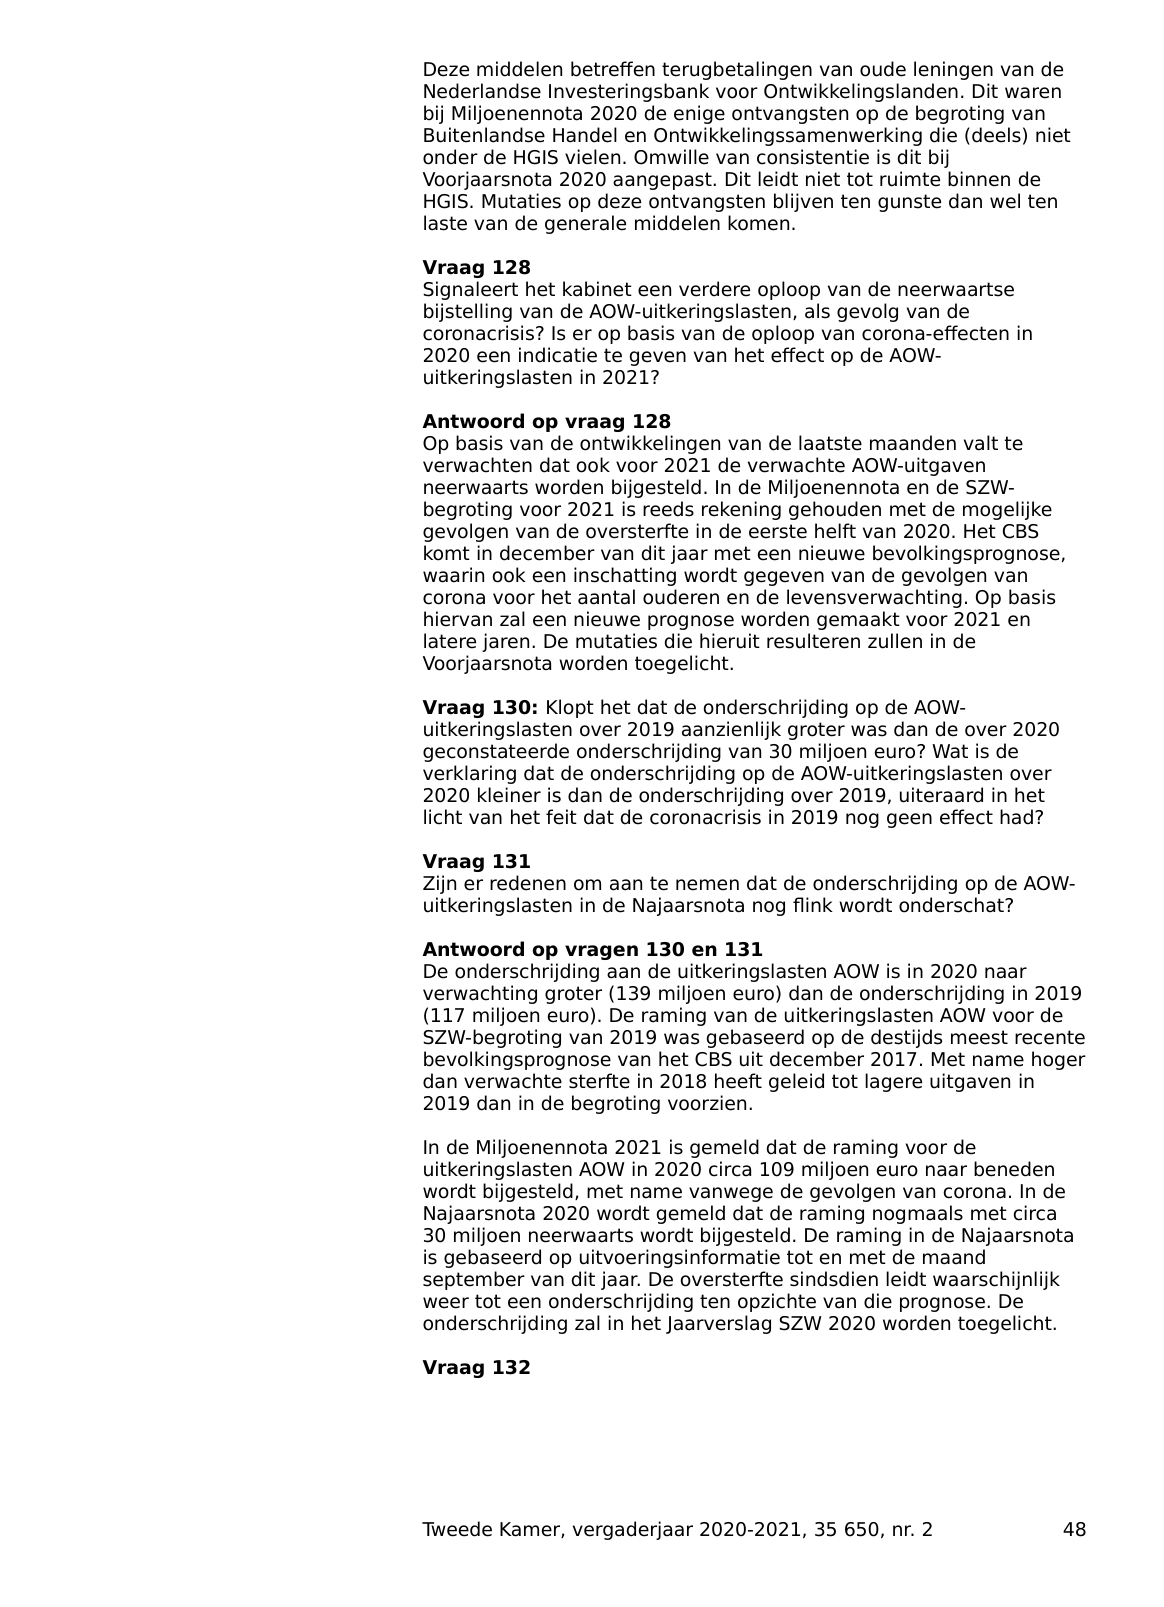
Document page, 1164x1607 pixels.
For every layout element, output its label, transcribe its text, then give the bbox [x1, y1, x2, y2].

text Antwoord op vragen 130 en 131 [422, 939, 1087, 961]
text De onderschrijding aan de uitkeringslasten AOW is in 2020 naar verwachting groter (139 miljoen euro) dan de onderschrijding in 2019 (117 miljoen euro). De raming van de uitkeringslasten AOW voor de SZW-begroting van 2019 was gebaseerd op de destijds meest recente bevolkingsprognose van het CBS uit december 2017. Met name hoger dan verwachte sterfte in 2018 heeft geleid tot lagere uitgaven in 2019 dan in de begroting voorzien. [422, 961, 1087, 1115]
text Vraag 130: Klopt het dat de onderschrijding op de AOW-uitkeringslasten over 2019 aanzienlijk groter was dan de over 2020 geconstateerde onderschrijding van 30 miljoen euro? Wat is de verklaring dat de onderschrijding op de AOW-uitkeringslasten over 2020 kleiner is dan de onderschrijding over 2019, uiteraard in het licht van het feit dat de coronacrisis in 2019 nog geen effect had? [422, 697, 1087, 829]
text Deze middelen betreffen terugbetalingen van oude leningen van de Nederlandse Investeringsbank voor Ontwikkelingslanden. Dit waren bij Miljoenennota 2020 de enige ontvangsten op de begroting van Buitenlandse Handel en Ontwikkelingssamenwerking die (deels) niet onder de HGIS vielen. Omwille van consistentie is dit bij Voorjaarsnota 2020 aangepast. Dit leidt niet tot ruimte binnen de HGIS. Mutaties op deze ontvangsten blijven ten gunste dan wel ten laste van de generale middelen komen. [422, 59, 1087, 235]
text Antwoord op vraag 128 [422, 411, 1087, 433]
text In de Miljoenennota 2021 is gemeld dat de raming voor de uitkeringslasten AOW in 2020 circa 109 miljoen euro naar beneden wordt bijgesteld, met name vanwege de gevolgen van corona. In de Najaarsnota 2020 wordt gemeld dat de raming nogmaals met circa 30 miljoen neerwaarts wordt bijgesteld. De raming in de Najaarsnota is gebaseerd op uitvoeringsinformatie tot en met de maand september van dit jaar. De oversterfte sindsdien leidt waarschijnlijk weer tot een onderschrijding ten opzichte van die prognose. De onderschrijding zal in het Jaarverslag SZW 2020 worden toegelicht. [422, 1137, 1087, 1335]
text Vraag 132 [422, 1357, 1087, 1379]
text Vraag 131 [422, 851, 1087, 873]
text Signaleert het kabinet een verdere oploop van de neerwaartse bijstelling van de AOW-uitkeringslasten, als gevolg van de coronacrisis? Is er op basis van de oploop van corona-effecten in 2020 een indicatie te geven van het effect op de AOW-uitkeringslasten in 2021? [422, 279, 1087, 389]
text Zijn er redenen om aan te nemen dat de onderschrijding op de AOW-uitkeringslasten in de Najaarsnota nog flink wordt onderschat? [422, 873, 1087, 917]
text Op basis van de ontwikkelingen van de laatste maanden valt te verwachten dat ook voor 2021 de verwachte AOW-uitgaven neerwaarts worden bijgesteld. In de Miljoenennota en de SZW-begroting voor 2021 is reeds rekening gehouden met de mogelijke gevolgen van de oversterfte in de eerste helft van 2020. Het CBS komt in december van dit jaar met een nieuwe bevolkingsprognose, waarin ook een inschatting wordt gegeven van de gevolgen van corona voor het aantal ouderen en de levensverwachting. Op basis hiervan zal een nieuwe prognose worden gemaakt voor 2021 en latere jaren. De mutaties die hieruit resulteren zullen in de Voorjaarsnota worden toegelicht. [422, 433, 1087, 675]
text Vraag 128 [422, 257, 1087, 279]
